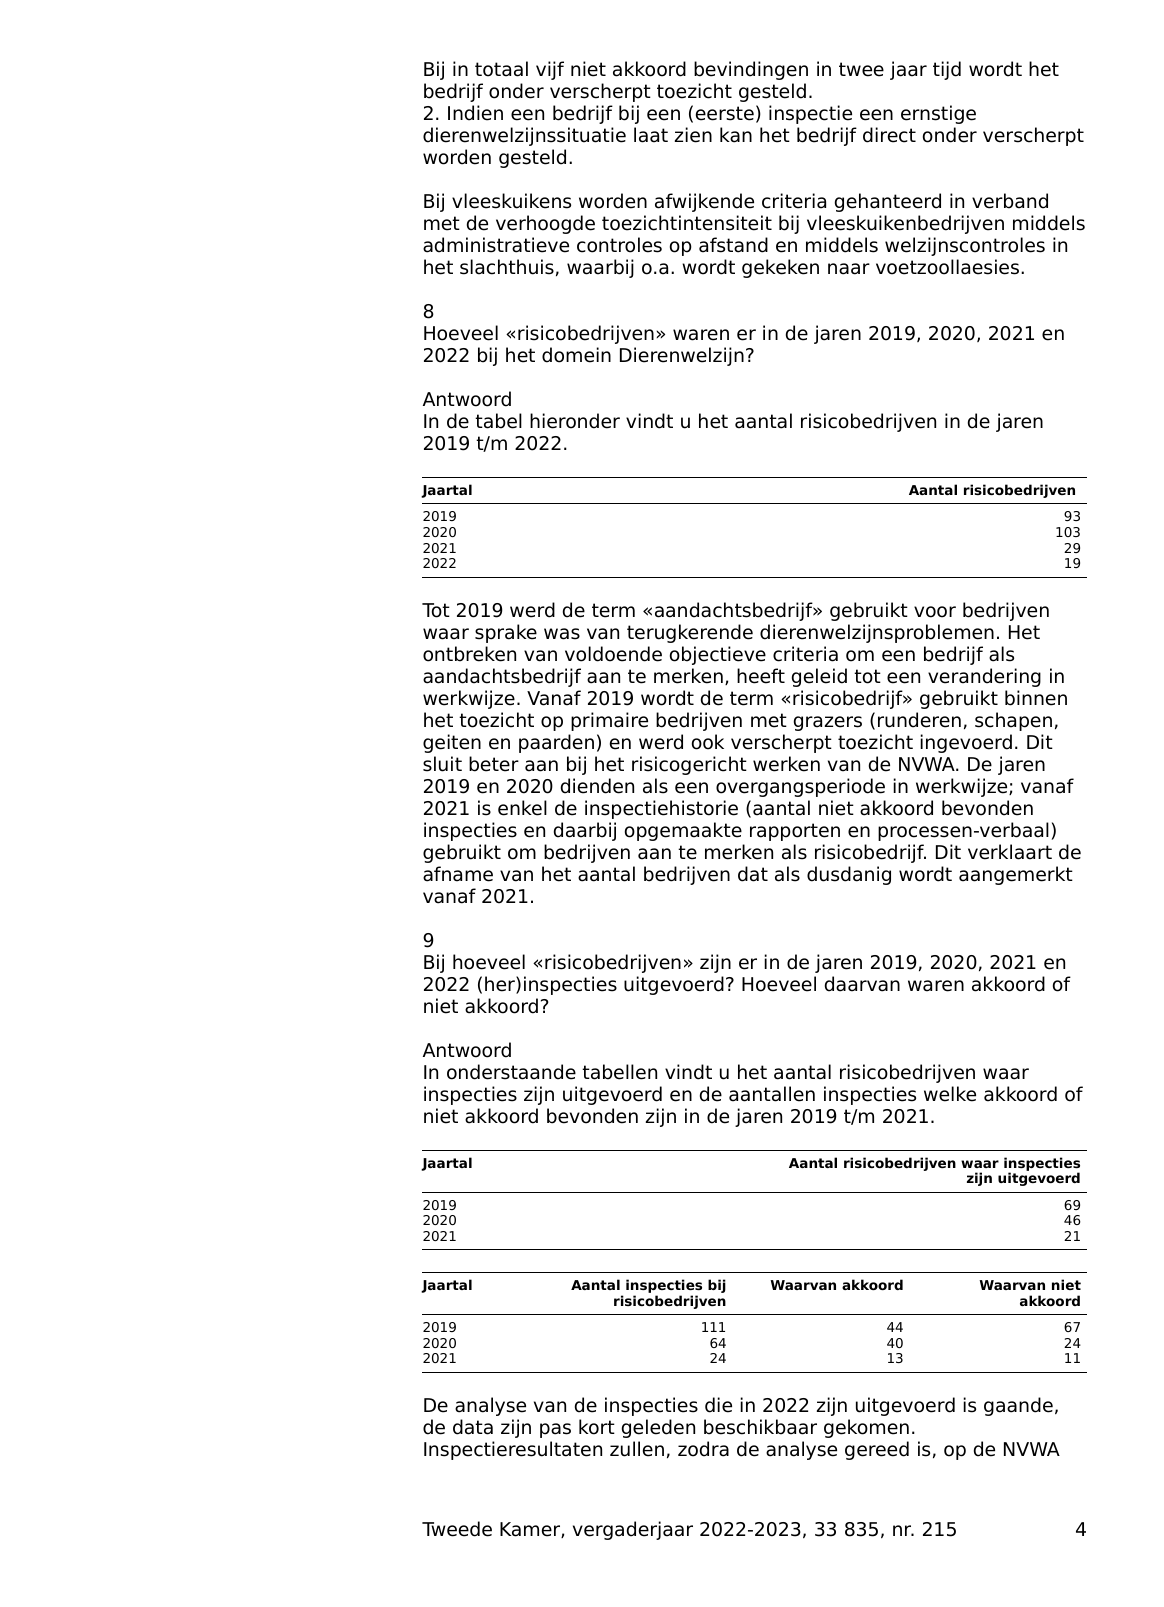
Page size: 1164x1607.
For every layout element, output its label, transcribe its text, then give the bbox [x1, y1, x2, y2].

table_cell 2019 [422, 1193, 754, 1213]
text Antwoord [422, 1040, 1087, 1062]
table_header Aantal risicobedrijven [754, 478, 1087, 503]
table_cell 64 [555, 1335, 732, 1351]
table_cell 2020 [422, 1335, 555, 1351]
text Hoeveel «risicobedrijven» waren er in de jaren 2019, 2020, 2021 en 2022 bij het domein Dierenwelzijn? [422, 323, 1087, 367]
table_header Waarvan niet akkoord [910, 1273, 1087, 1314]
table_cell 24 [910, 1335, 1087, 1351]
table_header Aantal risicobedrijven waar inspecties zijn uitgevoerd [754, 1151, 1087, 1192]
table_cell 44 [732, 1315, 909, 1335]
table_header Aantal inspecties bij risicobedrijven [555, 1273, 732, 1314]
table_cell 69 [754, 1193, 1087, 1213]
text Antwoord [422, 389, 1087, 411]
table_cell 40 [732, 1335, 909, 1351]
table_header Jaartal [422, 1151, 754, 1192]
text 8 [422, 301, 1087, 323]
text In de tabel hieronder vindt u het aantal risicobedrijven in de jaren 2019 t/m 2022. [422, 411, 1087, 455]
table_header Waarvan akkoord [732, 1273, 909, 1314]
table_cell 2022 [422, 556, 754, 577]
table_cell 2019 [422, 1315, 555, 1335]
text Bij vleeskuikens worden afwijkende criteria gehanteerd in verband met de verhoogde toezichtintensiteit bij vleeskuikenbedrijven middels administratieve controles op afstand en middels welzijnscontroles in het slachthuis, waarbij o.a. wordt gekeken naar voetzoollaesies. [422, 191, 1087, 279]
table_cell 21 [754, 1229, 1087, 1249]
table_cell 2020 [422, 525, 754, 541]
text 2. Indien een bedrijf bij een (eerste) inspectie een ernstige dierenwelzijnssituatie laat zien kan het bedrijf direct onder verscherpt worden gesteld. [422, 103, 1087, 169]
text 9 [422, 930, 1087, 952]
table_cell 67 [910, 1315, 1087, 1335]
table_cell 103 [754, 525, 1087, 541]
table_cell 2019 [422, 504, 754, 525]
text In onderstaande tabellen vindt u het aantal risicobedrijven waar inspecties zijn uitgevoerd en de aantallen inspecties welke akkoord of niet akkoord bevonden zijn in de jaren 2019 t/m 2021. [422, 1062, 1087, 1128]
table_cell 19 [754, 556, 1087, 577]
table_cell 2021 [422, 1351, 555, 1372]
table_cell 24 [555, 1351, 732, 1372]
table_cell 46 [754, 1213, 1087, 1229]
table_cell 2020 [422, 1213, 754, 1229]
table_cell 13 [732, 1351, 909, 1372]
table_header Jaartal [422, 1273, 555, 1314]
table_cell 2021 [422, 541, 754, 556]
table_cell 111 [555, 1315, 732, 1335]
text De analyse van de inspecties die in 2022 zijn uitgevoerd is gaande, de data zijn pas kort geleden beschikbaar gekomen. Inspectieresultaten zullen, zodra de analyse gereed is, op de NVWA [422, 1395, 1087, 1461]
table_cell 29 [754, 541, 1087, 556]
text Bij hoeveel «risicobedrijven» zijn er in de jaren 2019, 2020, 2021 en 2022 (her)inspecties uitgevoerd? Hoeveel daarvan waren akkoord of niet akkoord? [422, 952, 1087, 1018]
text Bij in totaal vijf niet akkoord bevindingen in twee jaar tijd wordt het bedrijf onder verscherpt toezicht gesteld. [422, 59, 1087, 103]
table_cell 93 [754, 504, 1087, 525]
text Tot 2019 werd de term «aandachtsbedrijf» gebruikt voor bedrijven waar sprake was van terugkerende dierenwelzijnsproblemen. Het ontbreken van voldoende objectieve criteria om een bedrijf als aandachtsbedrijf aan te merken, heeft geleid tot een verandering in werkwijze. Vanaf 2019 wordt de term «risicobedrijf» gebruikt binnen het toezicht op primaire bedrijven met grazers (runderen, schapen, geiten en paarden) en werd ook verscherpt toezicht ingevoerd. Dit sluit beter aan bij het risicogericht werken van de NVWA. De jaren 2019 en 2020 dienden als een overgangsperiode in werkwijze; vanaf 2021 is enkel de inspectiehistorie (aantal niet akkoord bevonden inspecties en daarbij opgemaakte rapporten en processen-verbaal) gebruikt om bedrijven aan te merken als risicobedrijf. Dit verklaart de afname van het aantal bedrijven dat als dusdanig wordt aangemerkt vanaf 2021. [422, 600, 1087, 908]
table_cell 11 [910, 1351, 1087, 1372]
table_cell 2021 [422, 1229, 754, 1249]
table_header Jaartal [422, 478, 754, 503]
